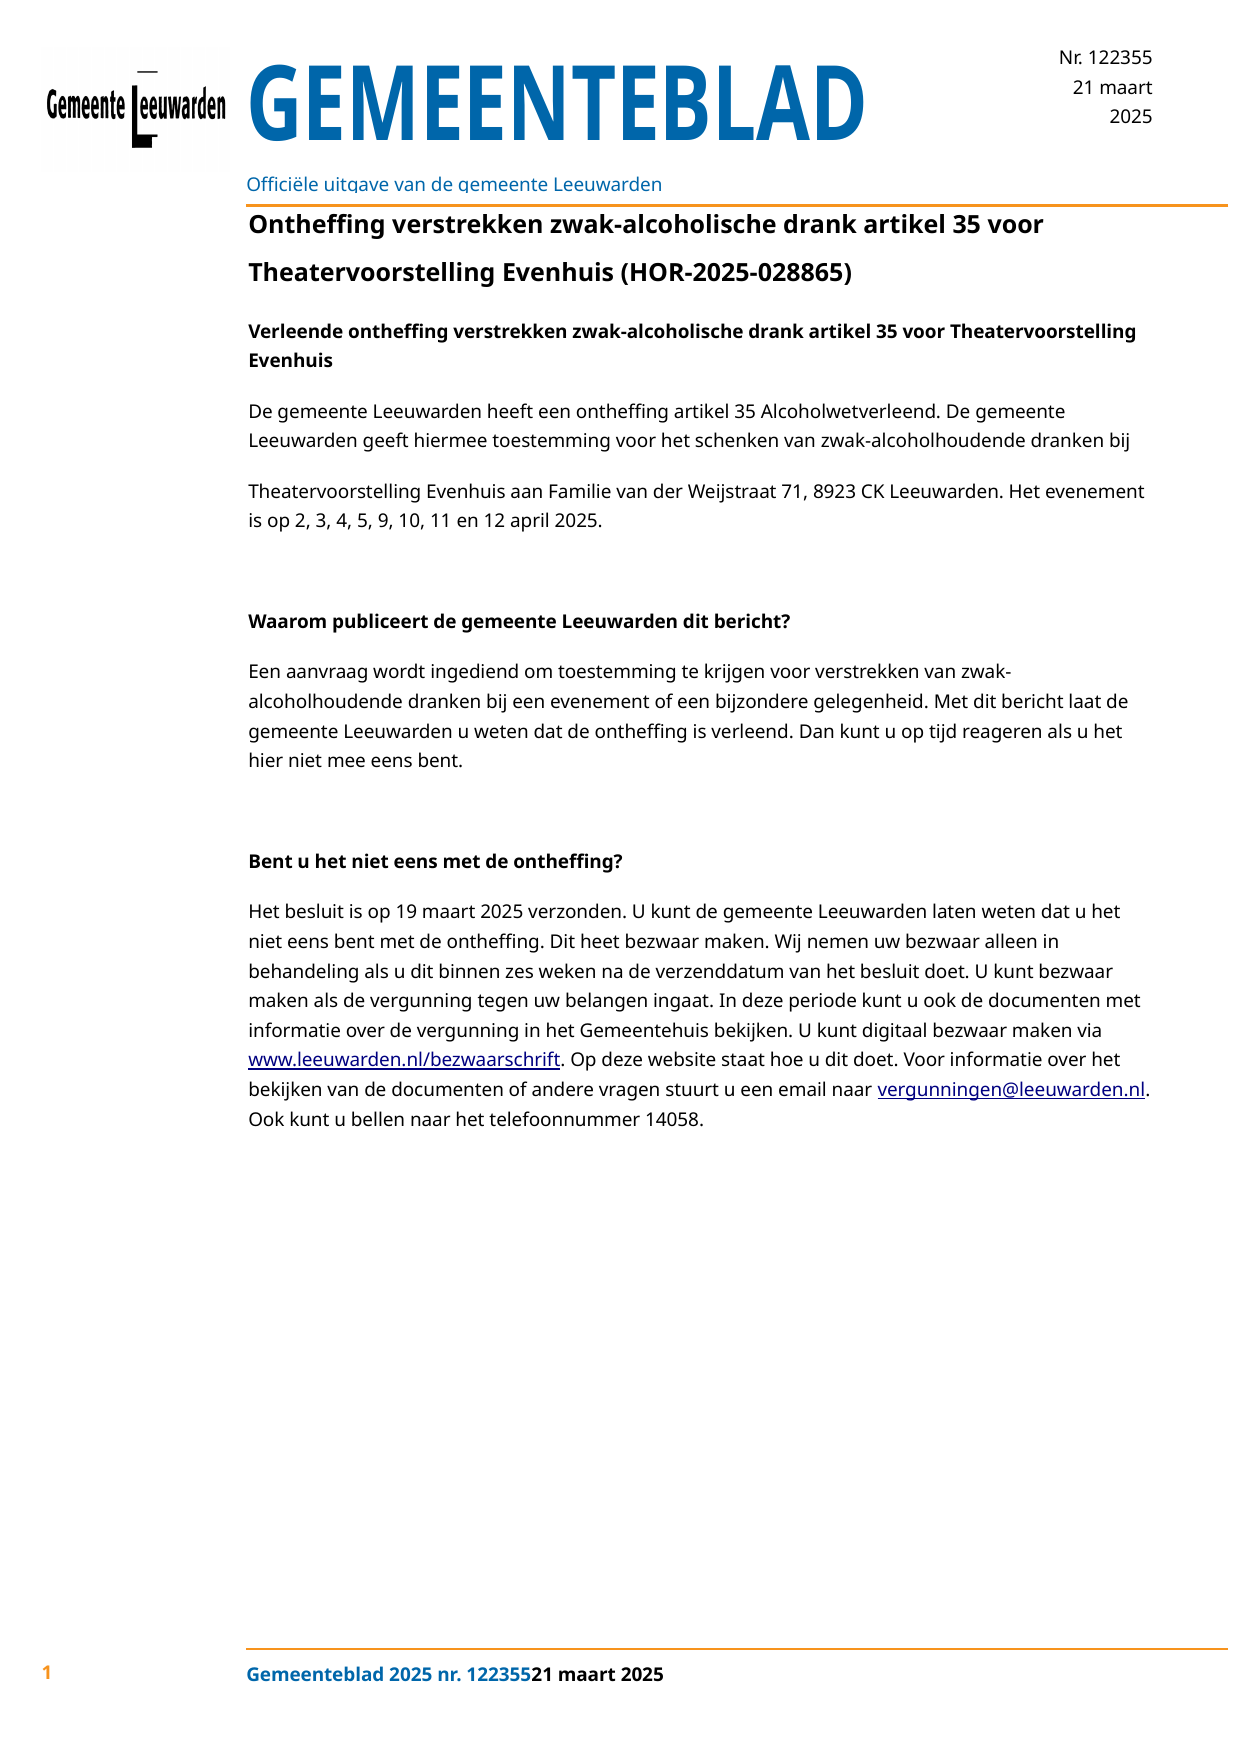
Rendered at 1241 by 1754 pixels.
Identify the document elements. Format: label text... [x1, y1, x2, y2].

text De gemeente Leeuwarden heeft een ontheffing artikel 35 Alcoholwetverleend. De gemeente Leeuwarden geeft hiermee toestemming voor het schenken van zwak-alcoholhoudende dranken bij [248, 398, 1152, 453]
text Verleende ontheffing verstrekken zwak-alcoholische drank artikel 35 voor Theatervoorstelling Evenhuis [248, 318, 1152, 373]
text Een aanvraag wordt ingediend om toestemming te krijgen voor verstrekken van zwak-alcoholhoudende dranken bij een evenement of een bijzondere gelegenheid. Met dit bericht laat de gemeente Leeuwarden u weten dat de ontheffing is verleend. Dan kunt u op tijd reageren als u het hier niet mee eens bent. [248, 659, 1152, 773]
text Het besluit is op 19 maart 2025 verzonden. U kunt de gemeente Leeuwarden laten weten dat u het niet eens bent met de ontheffing. Dit heet bezwaar maken. Wij nemen uw bezwaar alleen in behandeling als u dit binnen zes weken na de verzenddatum van het besluit doet. U kunt bezwaar maken als de vergunning tegen uw belangen ingaat. In deze periode kunt u ook de documenten met informatie over de vergunning in het Gemeentehuis bekijken. U kunt digitaal bezwaar maken via www.leeuwarden.nl/bezwaarschrift. Op deze website staat hoe u dit doet. Voor informatie over het bekijken van de documenten of andere vragen stuurt u een email naar vergunningen@leeuwarden.nl. Ook kunt u bellen naar het telefoonnummer 14058. [248, 899, 1152, 1132]
picture [41, 47, 231, 172]
text Bent u het niet eens met de ontheffing? [248, 848, 1152, 874]
text Theatervoorstelling Evenhuis aan Familie van der Weijstraat 71, 8923 CK Leeuwarden. Het evenement is op 2, 3, 4, 5, 9, 10, 11 en 12 april 2025. [248, 478, 1152, 533]
text Ontheffing verstrekken zwak-alcoholische drank artikel 35 voor Theatervoorstelling Evenhuis (HOR-2025-028865) [248, 207, 1152, 288]
text Waarom publiceert de gemeente Leeuwarden dit bericht? [248, 608, 1152, 634]
